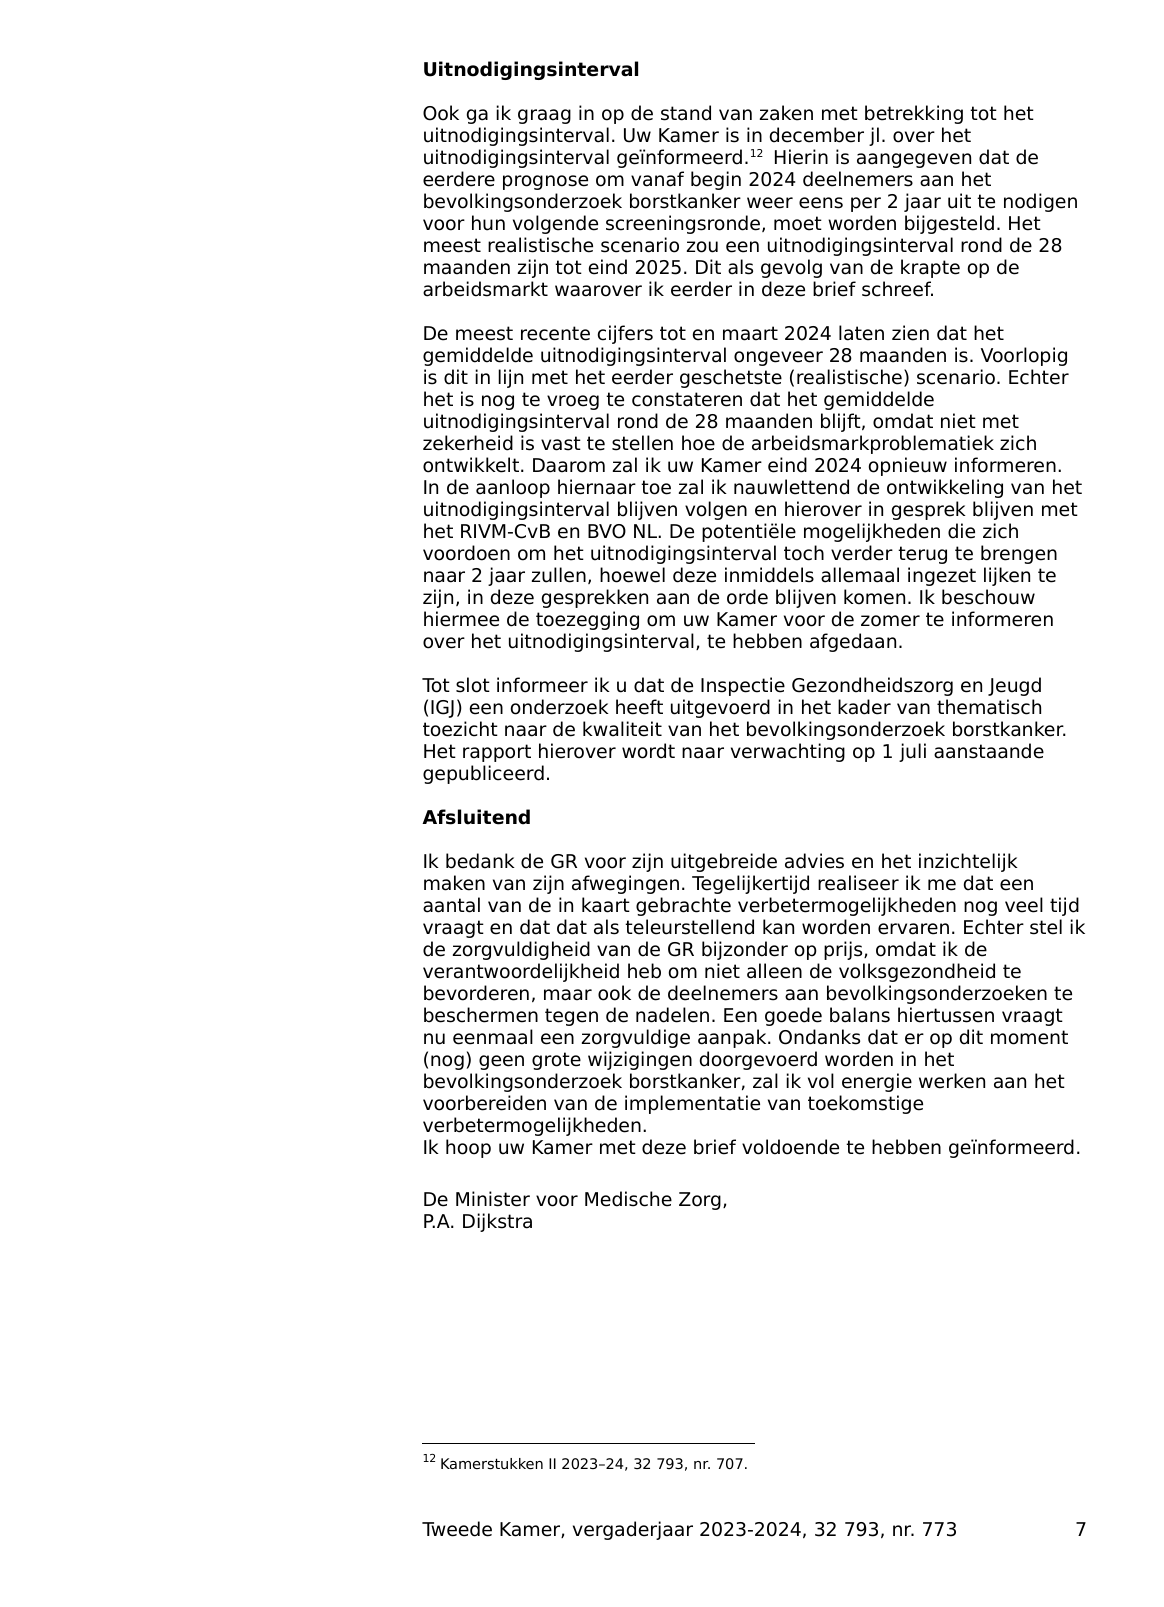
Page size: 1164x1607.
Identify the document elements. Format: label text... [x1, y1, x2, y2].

text Tot slot informeer ik u dat de Inspectie Gezondheidszorg en Jeugd (IGJ) een onderzoek heeft uitgevoerd in het kader van thematisch toezicht naar de kwaliteit van het bevolkingsonderzoek borstkanker. Het rapport hierover wordt naar verwachting op 1 juli aanstaande gepubliceerd. [422, 675, 1087, 785]
subtitle Afsluitend [422, 807, 1087, 829]
text Ik bedank de GR voor zijn uitgebreide advies en het inzichtelijk maken van zijn afwegingen. Tegelijkertijd realiseer ik me dat een aantal van de in kaart gebrachte verbetermogelijkheden nog veel tijd vraagt en dat dat als teleurstellend kan worden ervaren. Echter stel ik de zorgvuldigheid van de GR bijzonder op prijs, omdat ik de verantwoordelijkheid heb om niet alleen de volksgezondheid te bevorderen, maar ook de deelnemers aan bevolkingsonderzoeken te beschermen tegen de nadelen. Een goede balans hiertussen vraagt nu eenmaal een zorgvuldige aanpak. Ondanks dat er op dit moment (nog) geen grote wijzigingen doorgevoerd worden in het bevolkingsonderzoek borstkanker, zal ik vol energie werken aan het voorbereiden van de implementatie van toekomstige verbetermogelijkheden. [422, 851, 1087, 1137]
text De meest recente cijfers tot en maart 2024 laten zien dat het gemiddelde uitnodigingsinterval ongeveer 28 maanden is. Voorlopig is dit in lijn met het eerder geschetste (realistische) scenario. Echter het is nog te vroeg te constateren dat het gemiddelde uitnodigingsinterval rond de 28 maanden blijft, omdat niet met zekerheid is vast te stellen hoe de arbeidsmarkproblematiek zich ontwikkelt. Daarom zal ik uw Kamer eind 2024 opnieuw informeren. In de aanloop hiernaar toe zal ik nauwlettend de ontwikkeling van het uitnodigingsinterval blijven volgen en hierover in gesprek blijven met het RIVM-CvB en BVO NL. De potentiële mogelijkheden die zich voordoen om het uitnodigingsinterval toch verder terug te brengen naar 2 jaar zullen, hoewel deze inmiddels allemaal ingezet lijken te zijn, in deze gesprekken aan de orde blijven komen. Ik beschouw hiermee de toezegging om uw Kamer voor de zomer te informeren over het uitnodigingsinterval, te hebben afgedaan. [422, 323, 1087, 653]
text Kamerstukken II 2023–24, 32 793, nr. 707. [422, 1452, 1087, 1474]
subtitle Uitnodigingsinterval [422, 59, 1087, 81]
text Ik hoop uw Kamer met deze brief voldoende te hebben geïnformeerd. [422, 1137, 1087, 1159]
text Ook ga ik graag in op de stand van zaken met betrekking tot het uitnodigingsinterval. Uw Kamer is in december jl. over het uitnodigingsinterval geïnformeerd. Hierin is aangegeven dat de eerdere prognose om vanaf begin 2024 deelnemers aan het bevolkingsonderzoek borstkanker weer eens per 2 jaar uit te nodigen voor hun volgende screeningsronde, moet worden bijgesteld. Het meest realistische scenario zou een uitnodigingsinterval rond de 28 maanden zijn tot eind 2025. Dit als gevolg van de krapte op de arbeidsmarkt waarover ik eerder in deze brief schreef. [422, 103, 1087, 301]
text De Minister voor Medische Zorg, P.A. Dijkstra [422, 1189, 1087, 1233]
